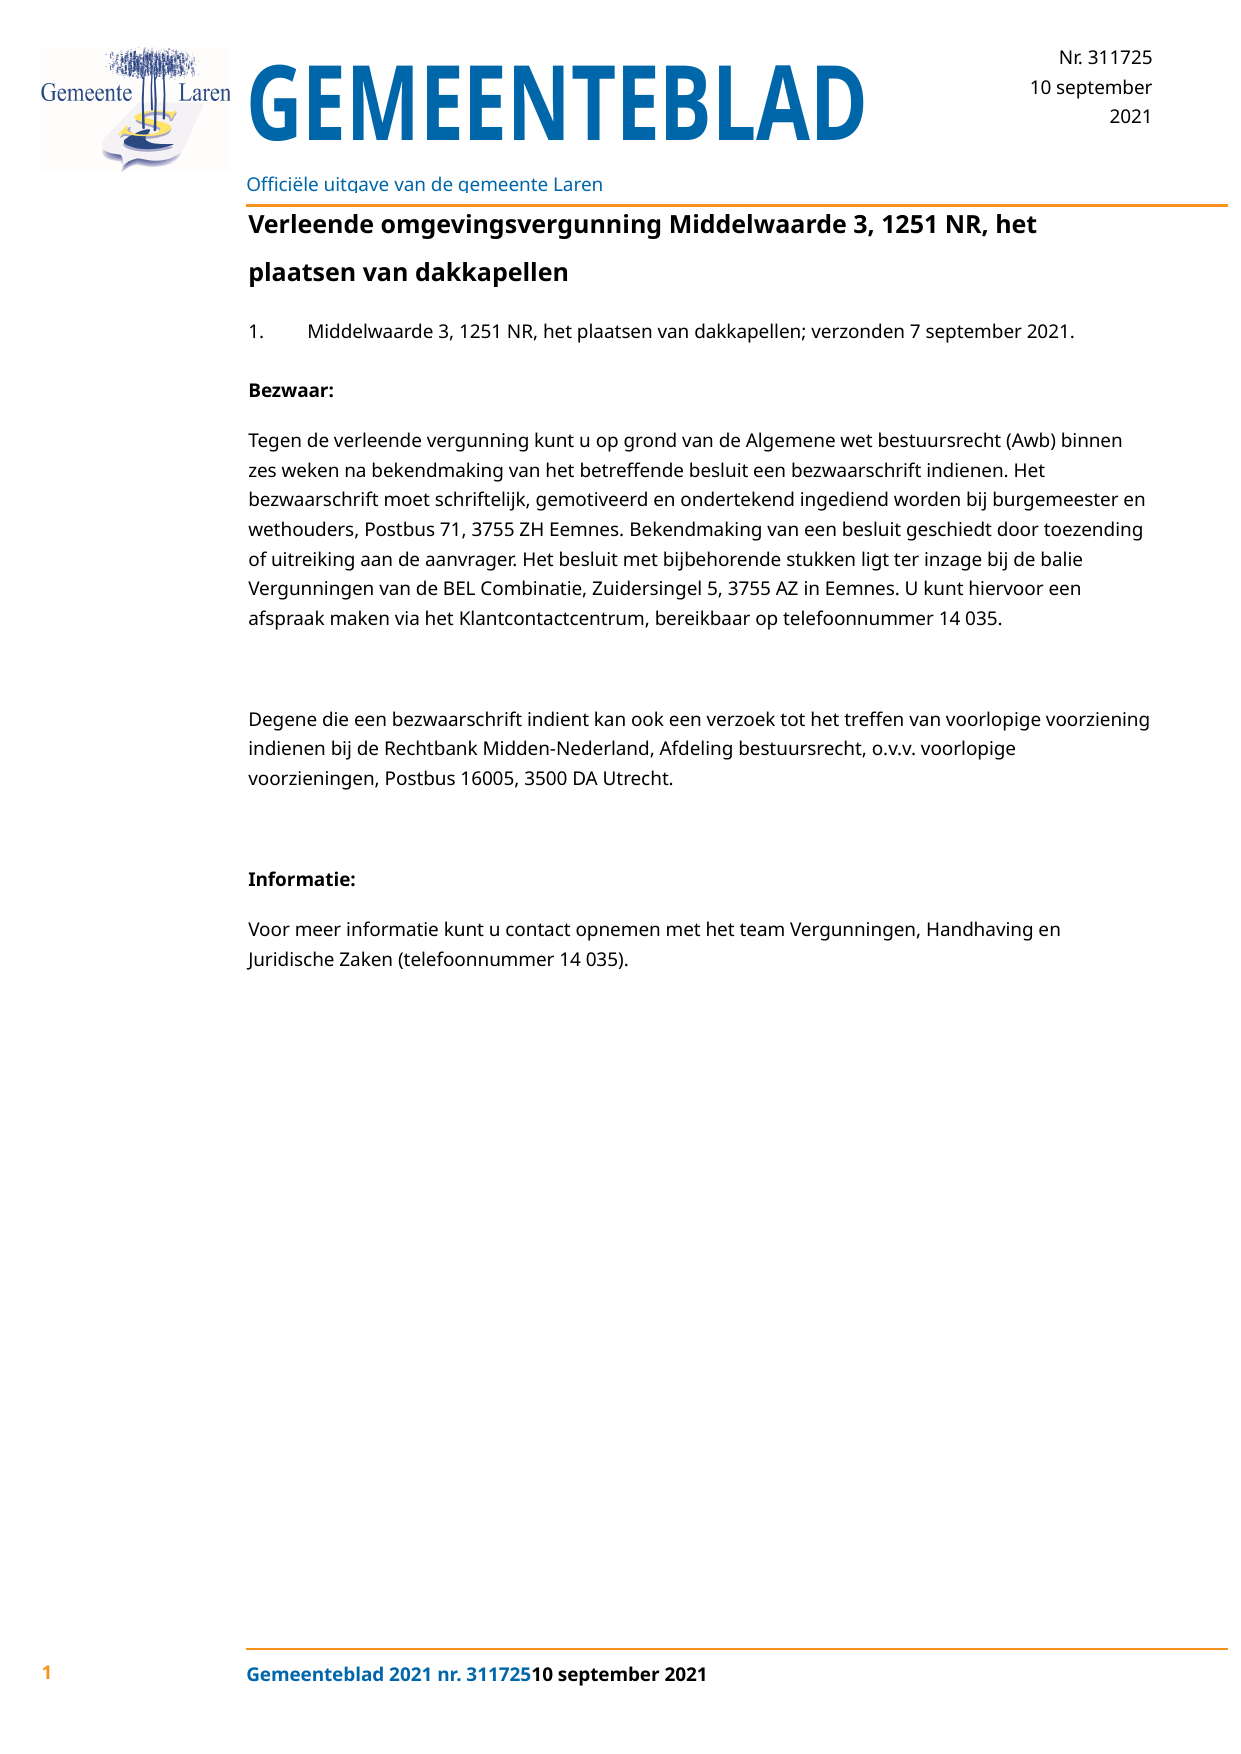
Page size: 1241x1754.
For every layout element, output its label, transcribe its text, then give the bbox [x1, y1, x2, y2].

text Bezwaar: [248, 377, 1152, 403]
text Degene die een bezwaarschrift indient kan ook een verzoek tot het treffen van voorlopige voorziening indienen bij de Rechtbank Midden-Nederland, Afdeling bestuursrecht, o.v.v. voorlopige voorzieningen, Postbus 16005, 3500 DA Utrecht. [248, 706, 1152, 791]
text Tegen de verleende vergunning kunt u op grond van de Algemene wet bestuursrecht (Awb) binnen zes weken na bekendmaking van het betreffende besluit een bezwaarschrift indienen. Het bezwaarschrift moet schriftelijk, gemotiveerd en ondertekend ingediend worden bij burgemeester en wethouders, Postbus 71, 3755 ZH Eemnes. Bekendmaking van een besluit geschiedt door toezending of uitreiking aan de aanvrager. Het besluit met bijbehorende stukken ligt ter inzage bij de balie Vergunningen van de BEL Combinatie, Zuidersingel 5, 3755 AZ in Eemnes. U kunt hiervoor een afspraak maken via het Klantcontactcentrum, bereikbaar op telefoonnummer 14 035. [248, 427, 1152, 631]
list Middelwaarde 3, 1251 NR, het plaatsen van dakkapellen; verzonden 7 september 2021. [248, 318, 1152, 344]
text Voor meer informatie kunt u contact opnemen met het team Vergunningen, Handhaving en Juridische Zaken (telefoonnummer 14 035). [248, 916, 1152, 972]
text Verleende omgevingsvergunning Middelwaarde 3, 1251 NR, het plaatsen van dakkapellen [248, 207, 1152, 288]
picture [41, 47, 231, 172]
text Informatie: [248, 866, 1152, 892]
